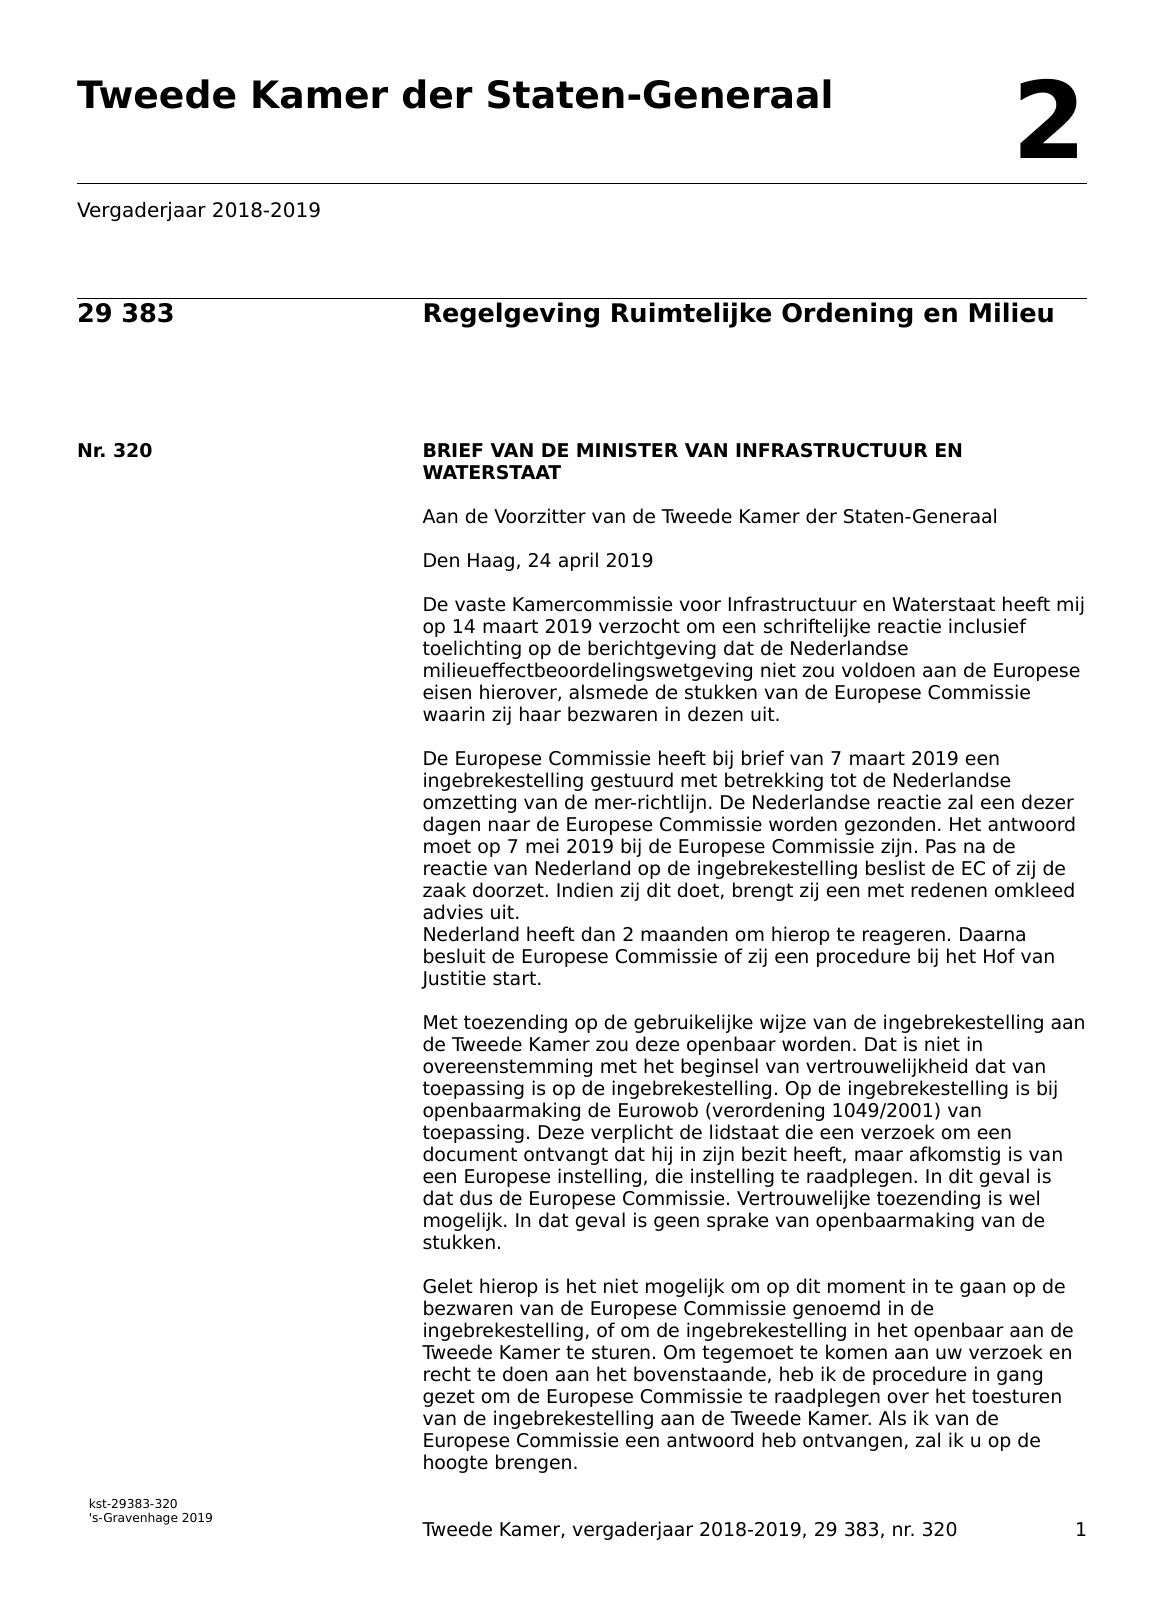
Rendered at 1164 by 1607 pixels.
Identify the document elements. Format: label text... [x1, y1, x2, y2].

text Aan de Voorzitter van de Tweede Kamer der Staten-Generaal [422, 506, 1087, 528]
text Gelet hierop is het niet mogelijk om op dit moment in te gaan op de bezwaren van de Europese Commissie genoemd in de ingebrekestelling, of om de ingebrekestelling in het openbaar aan de Tweede Kamer te sturen. Om tegemoet te komen aan uw verzoek en recht te doen aan het bovenstaande, heb ik de procedure in gang gezet om de Europese Commissie te raadplegen over het toesturen van de ingebrekestelling aan de Tweede Kamer. Als ik van de Europese Commissie een antwoord heb ontvangen, zal ik u op de hoogte brengen. [422, 1276, 1087, 1474]
text Nederland heeft dan 2 maanden om hierop te reageren. Daarna besluit de Europese Commissie of zij een procedure bij het Hof van Justitie start. [422, 924, 1087, 990]
table_header 2 [886, 59, 1087, 183]
text De vaste Kamercommissie voor Infrastructuur en Waterstaat heeft mij op 14 maart 2019 verzocht om een schriftelijke reactie inclusief toelichting op de berichtgeving dat de Nederlandse milieueffectbeoordelingswetgeving niet zou voldoen aan de Europese eisen hierover, alsmede de stukken van de Europese Commissie waarin zij haar bezwaren in dezen uit. [422, 594, 1087, 726]
table_header Tweede Kamer der Staten-Generaal [77, 59, 886, 183]
text De Europese Commissie heeft bij brief van 7 maart 2019 een ingebrekestelling gestuurd met betrekking tot de Nederlandse omzetting van de mer-richtlijn. De Nederlandse reactie zal een dezer dagen naar de Europese Commissie worden gezonden. Het antwoord moet op 7 mei 2019 bij de Europese Commissie zijn. Pas na de reactie van Nederland op de ingebrekestelling beslist de EC of zij de zaak doorzet. Indien zij dit doet, brengt zij een met redenen omkleed advies uit. [422, 748, 1087, 924]
text Den Haag, 24 april 2019 [422, 550, 1087, 572]
text 's-Gravenhage 2019 [88, 1511, 323, 1525]
subtitle 29 383 Regelgeving Ruimtelijke Ordening en Milieu [77, 299, 1087, 329]
subtitle Nr. 320 BRIEF VAN DE MINISTER VAN INFRASTRUCTUUR EN WATERSTAAT [77, 440, 1087, 484]
text Met toezending op de gebruikelijke wijze van de ingebrekestelling aan de Tweede Kamer zou deze openbaar worden. Dat is niet in overeenstemming met het beginsel van vertrouwelijkheid dat van toepassing is op de ingebrekestelling. Op de ingebrekestelling is bij openbaarmaking de Eurowob (verordening 1049/2001) van toepassing. Deze verplicht de lidstaat die een verzoek om een document ontvangt dat hij in zijn bezit heeft, maar afkomstig is van een Europese instelling, die instelling te raadplegen. In dit geval is dat dus de Europese Commissie. Vertrouwelijke toezending is wel mogelijk. In dat geval is geen sprake van openbaarmaking van de stukken. [422, 1012, 1087, 1254]
text kst-29383-320 [88, 1497, 323, 1511]
table_cell Vergaderjaar 2018-2019 [77, 184, 1087, 298]
